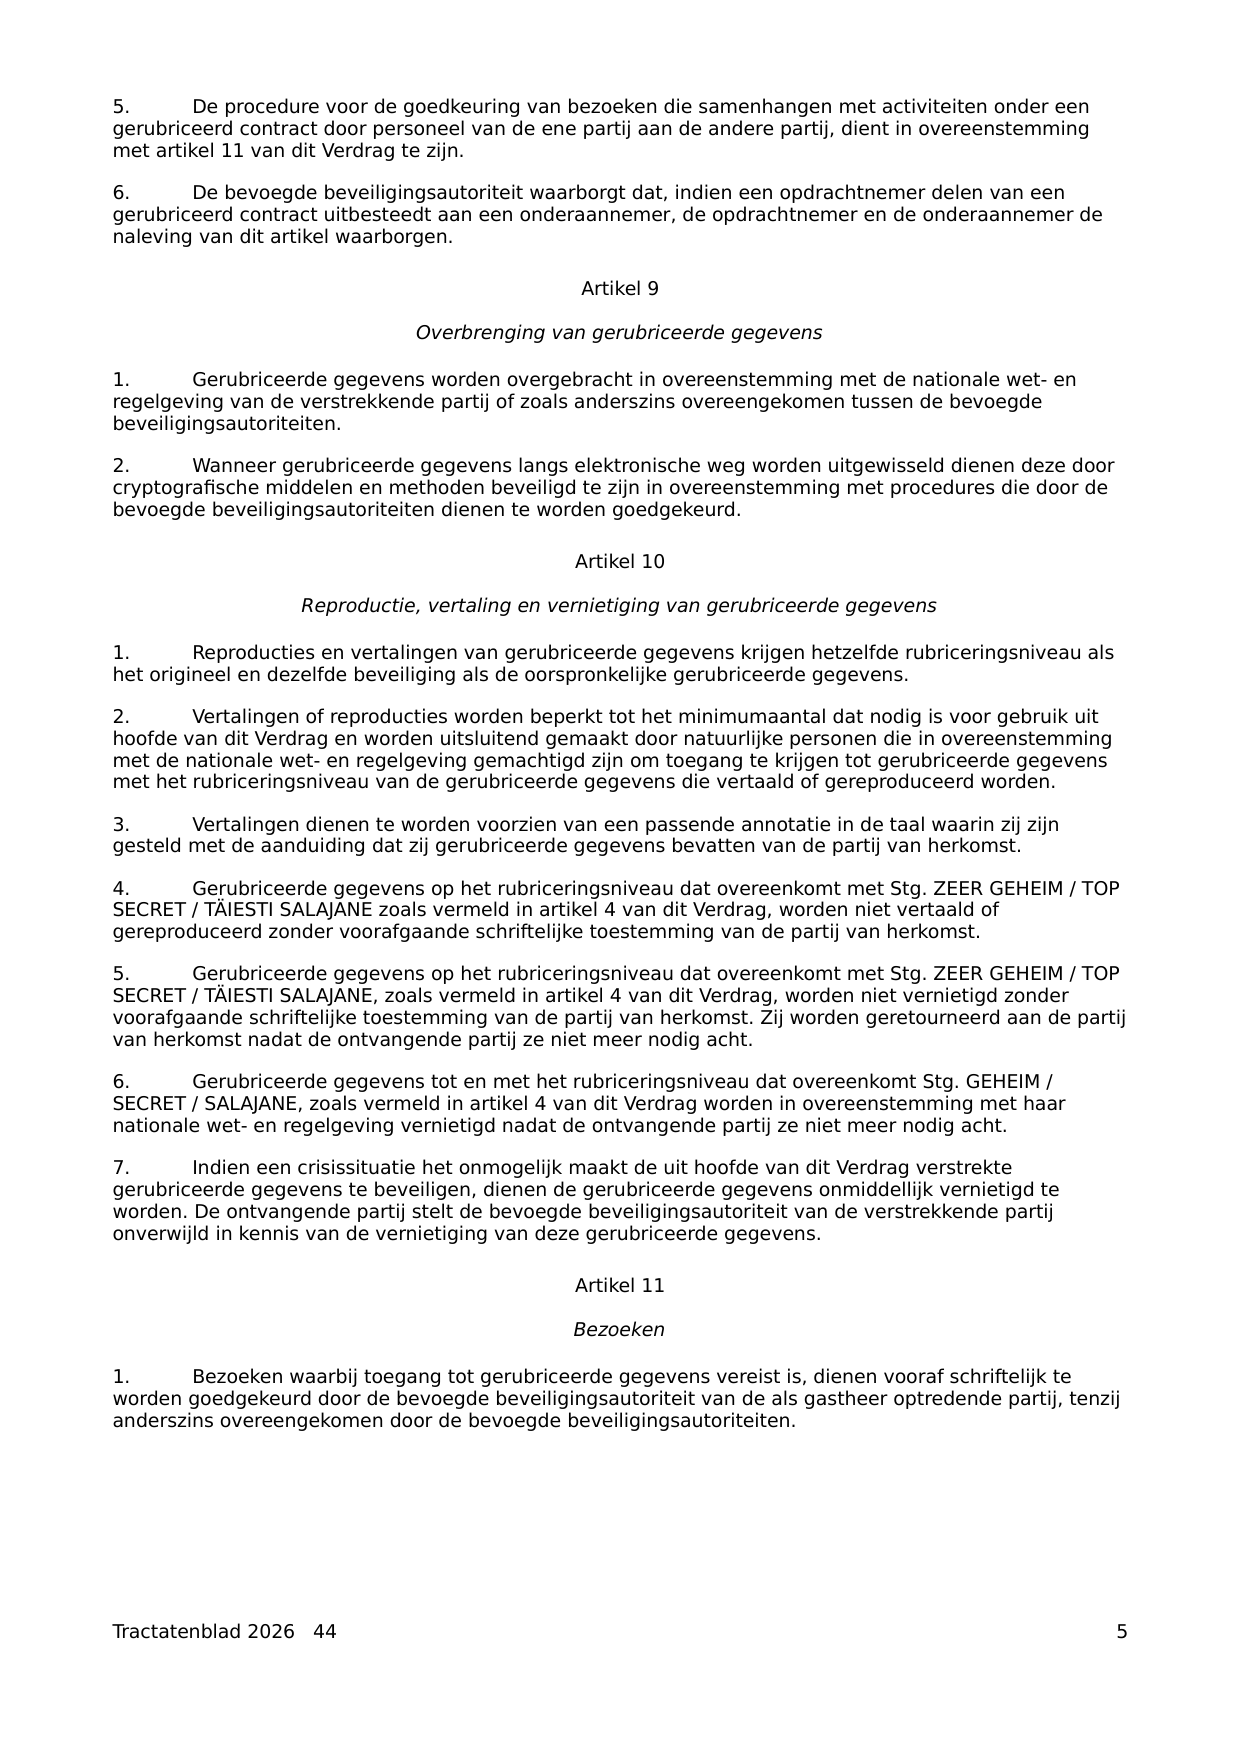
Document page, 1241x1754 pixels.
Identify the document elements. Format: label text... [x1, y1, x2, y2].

text 5. Gerubriceerde gegevens op het rubriceringsniveau dat overeenkomt met Stg. ZEER GEHEIM / TOP SECRET / TÄIESTI SALAJANE, zoals vermeld in artikel 4 van dit Verdrag, worden niet vernietigd zonder voorafgaande schriftelijke toestemming van de partij van herkomst. Zij worden geretourneerd aan de partij van herkomst nadat de ontvangende partij ze niet meer nodig acht. [112, 963, 1128, 1051]
text 3. Vertalingen dienen te worden voorzien van een passende annotatie in de taal waarin zij zijn gesteld met de aanduiding dat zij gerubriceerde gegevens bevatten van de partij van herkomst. [112, 813, 1128, 857]
text 1. Reproducties en vertalingen van gerubriceerde gegevens krijgen hetzelfde rubriceringsniveau als het origineel en dezelfde beveiliging als de oorspronkelijke gerubriceerde gegevens. [112, 642, 1128, 686]
text 5. De procedure voor de goedkeuring van bezoeken die samenhangen met activiteiten onder een gerubriceerd contract door personeel van de ene partij aan de andere partij, dient in overeenstemming met artikel 11 van dit Verdrag te zijn. [112, 96, 1128, 162]
text 1. Bezoeken waarbij toegang tot gerubriceerde gegevens vereist is, dienen vooraf schriftelijk te worden goedgekeurd door de bevoegde beveiligingsautoriteit van de als gastheer optredende partij, tenzij anderszins overeengekomen door de bevoegde beveiligingsautoriteiten. [112, 1366, 1128, 1432]
text 6. Gerubriceerde gegevens tot en met het rubriceringsniveau dat overeenkomt Stg. GEHEIM / SECRET / SALAJANE, zoals vermeld in artikel 4 van dit Verdrag worden in overeenstemming met haar nationale wet- en regelgeving vernietigd nadat de ontvangende partij ze niet meer nodig acht. [112, 1071, 1128, 1137]
text 1. Gerubriceerde gegevens worden overgebracht in overeenstemming met de nationale wet- en regelgeving van de verstrekkende partij of zoals anderszins overeengekomen tussen de bevoegde beveiligingsautoriteiten. [112, 369, 1128, 435]
text 7. Indien een crisissituatie het onmogelijk maakt de uit hoofde van dit Verdrag verstrekte gerubriceerde gegevens te beveiligen, dienen de gerubriceerde gegevens onmiddellijk vernietigd te worden. De ontvangende partij stelt de bevoegde beveiligingsautoriteit van de verstrekkende partij onverwijld in kennis van de vernietiging van deze gerubriceerde gegevens. [112, 1157, 1128, 1245]
subtitle Artikel 11 Bezoeken [112, 1275, 1128, 1341]
text 2. Vertalingen of reproducties worden beperkt tot het minimumaantal dat nodig is voor gebruik uit hoofde van dit Verdrag en worden uitsluitend gemaakt door natuurlijke personen die in overeenstemming met de nationale wet- en regelgeving gemachtigd zijn om toegang te krijgen tot gerubriceerde gegevens met het rubriceringsniveau van de gerubriceerde gegevens die vertaald of gereproduceerd worden. [112, 706, 1128, 793]
text 6. De bevoegde beveiligingsautoriteit waarborgt dat, indien een opdrachtnemer delen van een gerubriceerd contract uitbesteedt aan een onderaannemer, de opdrachtnemer en de onderaannemer de naleving van dit artikel waarborgen. [112, 182, 1128, 248]
text 4. Gerubriceerde gegevens op het rubriceringsniveau dat overeenkomt met Stg. ZEER GEHEIM / TOP SECRET / TÄIESTI SALAJANE zoals vermeld in artikel 4 van dit Verdrag, worden niet vertaald of gereproduceerd zonder voorafgaande schriftelijke toestemming van de partij van herkomst. [112, 877, 1128, 943]
text 2. Wanneer gerubriceerde gegevens langs elektronische weg worden uitgewisseld dienen deze door cryptografische middelen en methoden beveiligd te zijn in overeenstemming met procedures die door de bevoegde beveiligingsautoriteiten dienen te worden goedgekeurd. [112, 455, 1128, 521]
subtitle Artikel 9 Overbrenging van gerubriceerde gegevens [112, 278, 1128, 344]
subtitle Artikel 10 Reproductie, vertaling en vernietiging van gerubriceerde gegevens [112, 551, 1128, 617]
